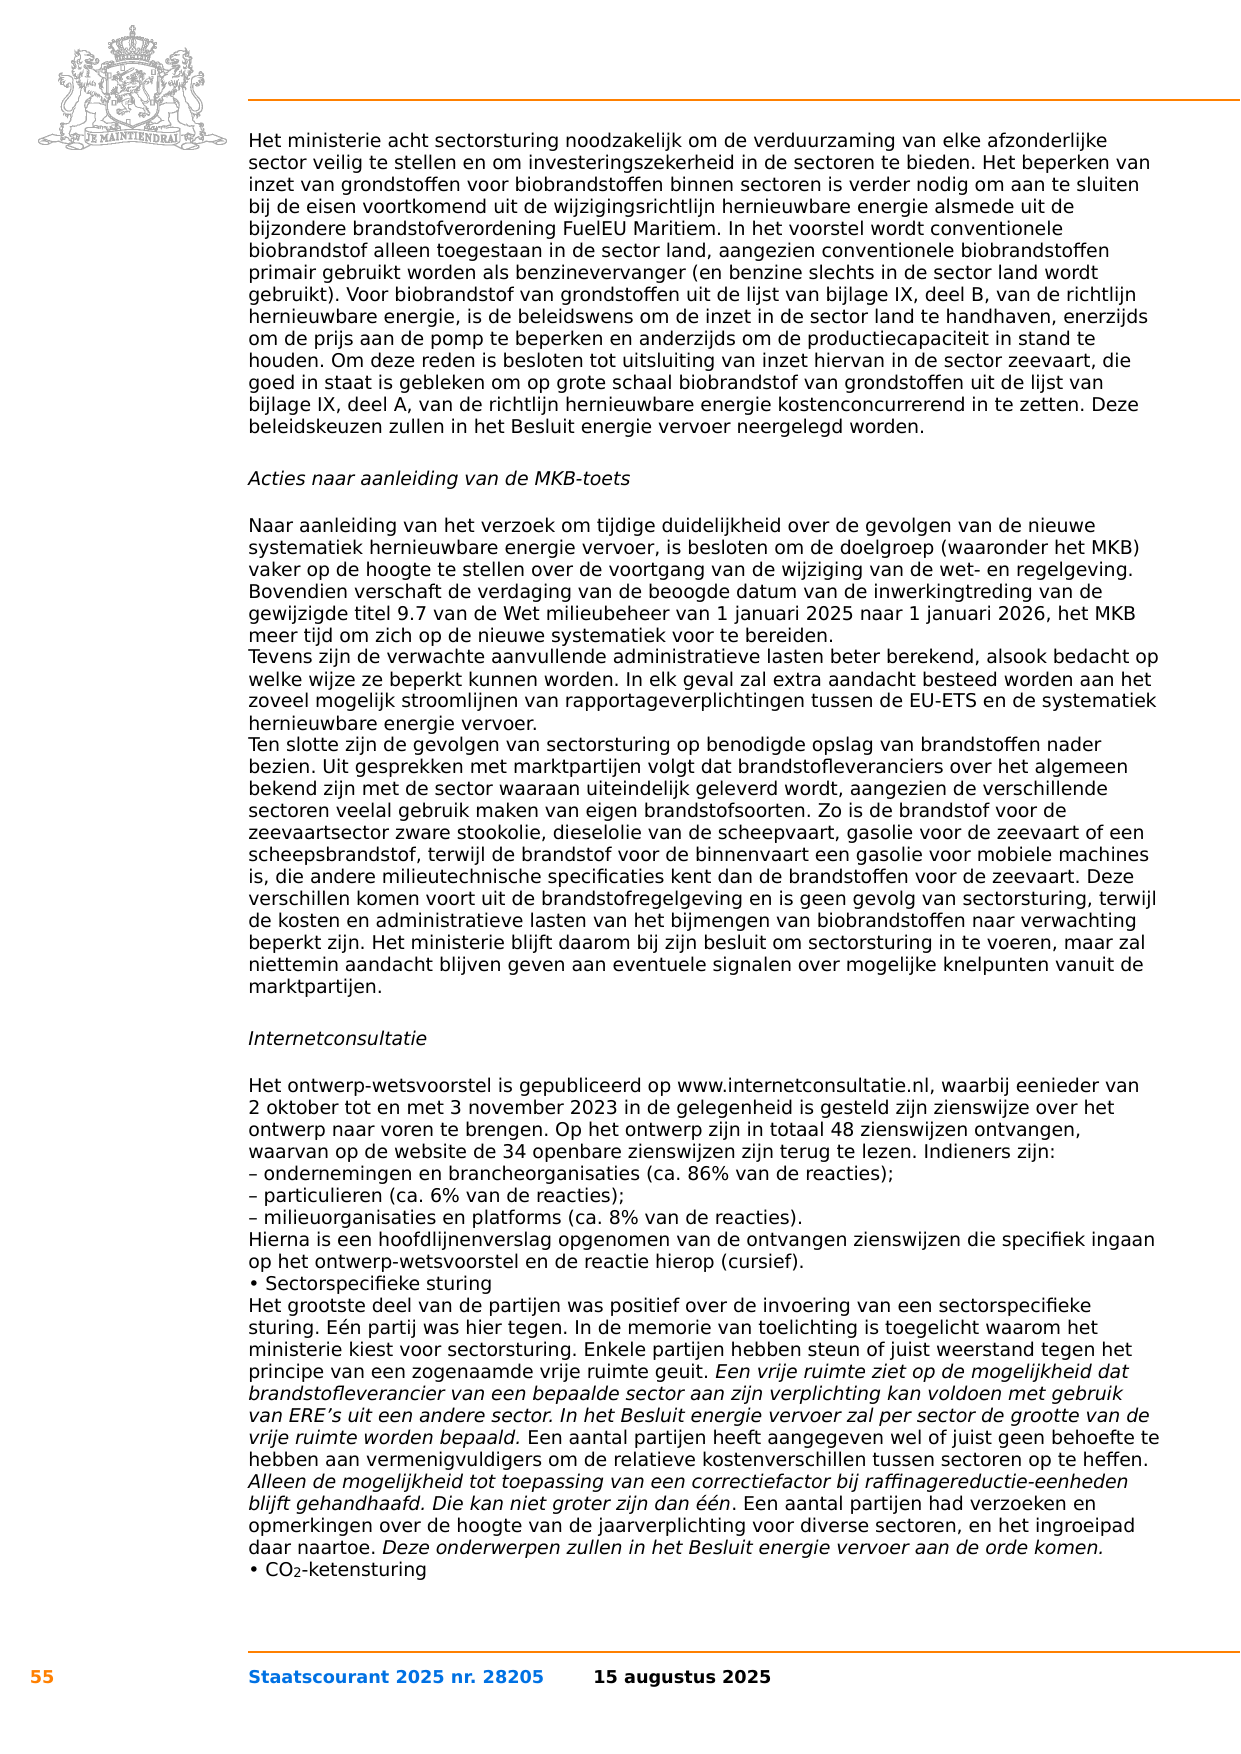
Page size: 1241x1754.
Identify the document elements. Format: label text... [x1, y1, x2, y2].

text – particulieren (ca. 6% van de reacties); [248, 1185, 1163, 1207]
text • Sectorspecifieke sturing [248, 1273, 1163, 1295]
text Het ministerie acht sectorsturing noodzakelijk om de verduurzaming van elke afzonderlijke sector veilig te stellen en om investeringszekerheid in de sectoren te bieden. Het beperken van inzet van grondstoffen voor biobrandstoffen binnen sectoren is verder nodig om aan te sluiten bij de eisen voortkomend uit de wijzigingsrichtlijn hernieuwbare energie alsmede uit de bijzondere brandstofverordening FuelEU Maritiem. In het voorstel wordt conventionele biobrandstof alleen toegestaan in de sector land, aangezien conventionele biobrandstoffen primair gebruikt worden als benzinevervanger (en benzine slechts in de sector land wordt gebruikt). Voor biobrandstof van grondstoffen uit de lijst van bijlage IX, deel B, van de richtlijn hernieuwbare energie, is de beleidswens om de inzet in de sector land te handhaven, enerzijds om de prijs aan de pomp te beperken en anderzijds om de productiecapaciteit in stand te houden. Om deze reden is besloten tot uitsluiting van inzet hiervan in de sector zeevaart, die goed in staat is gebleken om op grote schaal biobrandstof van grondstoffen uit de lijst van bijlage IX, deel A, van de richtlijn hernieuwbare energie kostenconcurrerend in te zetten. Deze beleidskeuzen zullen in het Besluit energie vervoer neergelegd worden. [248, 130, 1163, 438]
text • CO2-ketensturing [248, 1559, 1163, 1581]
text Ten slotte zijn de gevolgen van sectorsturing op benodigde opslag van brandstoffen nader bezien. Uit gesprekken met marktpartijen volgt dat brandstofleveranciers over het algemeen bekend zijn met de sector waaraan uiteindelijk geleverd wordt, aangezien de verschillende sectoren veelal gebruik maken van eigen brandstofsoorten. Zo is de brandstof voor de zeevaartsector zware stookolie, dieselolie van de scheepvaart, gasolie voor de zeevaart of een scheepsbrandstof, terwijl de brandstof voor de binnenvaart een gasolie voor mobiele machines is, die andere milieutechnische specificaties kent dan de brandstoffen voor de zeevaart. Deze verschillen komen voort uit de brandstofregelgeving en is geen gevolg van sectorsturing, terwijl de kosten en administratieve lasten van het bijmengen van biobrandstoffen naar verwachting beperkt zijn. Het ministerie blijft daarom bij zijn besluit om sectorsturing in te voeren, maar zal niettemin aandacht blijven geven aan eventuele signalen over mogelijke knelpunten vanuit de marktpartijen. [248, 734, 1163, 998]
subtitle Internetconsultatie [248, 1028, 1163, 1050]
text – ondernemingen en brancheorganisaties (ca. 86% van de reacties); [248, 1163, 1163, 1185]
picture [38, 25, 227, 150]
text Naar aanleiding van het verzoek om tijdige duidelijkheid over de gevolgen van de nieuwe systematiek hernieuwbare energie vervoer, is besloten om de doelgroep (waaronder het MKB) vaker op de hoogte te stellen over de voortgang van de wijziging van de wet- en regelgeving. Bovendien verschaft de verdaging van de beoogde datum van de inwerkingtreding van de gewijzigde titel 9.7 van de Wet milieubeheer van 1 januari 2025 naar 1 januari 2026, het MKB meer tijd om zich op de nieuwe systematiek voor te bereiden. [248, 514, 1163, 646]
text – milieuorganisaties en platforms (ca. 8% van de reacties). [248, 1207, 1163, 1229]
text Het ontwerp-wetsvoorstel is gepubliceerd op www.internetconsultatie.nl, waarbij eenieder van 2 oktober tot en met 3 november 2023 in de gelegenheid is gesteld zijn zienswijze over het ontwerp naar voren te brengen. Op het ontwerp zijn in totaal 48 zienswijzen ontvangen, waarvan op de website de 34 openbare zienswijzen zijn terug te lezen. Indieners zijn: [248, 1075, 1163, 1163]
text Het grootste deel van de partijen was positief over de invoering van een sectorspecifieke sturing. Eén partij was hier tegen. In de memorie van toelichting is toegelicht waarom het ministerie kiest voor sectorsturing. Enkele partijen hebben steun of juist weerstand tegen het principe van een zogenaamde vrije ruimte geuit. Een vrije ruimte ziet op de mogelijkheid dat brandstofleverancier van een bepaalde sector aan zijn verplichting kan voldoen met gebruik van ERE’s uit een andere sector. In het Besluit energie vervoer zal per sector de grootte van de vrije ruimte worden bepaald. Een aantal partijen heeft aangegeven wel of juist geen behoefte te hebben aan vermenigvuldigers om de relatieve kostenverschillen tussen sectoren op te heffen. Alleen de mogelijkheid tot toepassing van een correctiefactor bij raffinagereductie-eenheden blijft gehandhaafd. Die kan niet groter zijn dan één. Een aantal partijen had verzoeken en opmerkingen over de hoogte van de jaarverplichting voor diverse sectoren, en het ingroeipad daar naartoe. Deze onderwerpen zullen in het Besluit energie vervoer aan de orde komen. [248, 1295, 1163, 1559]
subtitle Acties naar aanleiding van de MKB-toets [248, 468, 1163, 489]
text Tevens zijn de verwachte aanvullende administratieve lasten beter berekend, alsook bedacht op welke wijze ze beperkt kunnen worden. In elk geval zal extra aandacht besteed worden aan het zoveel mogelijk stroomlijnen van rapportageverplichtingen tussen de EU-ETS en de systematiek hernieuwbare energie vervoer. [248, 646, 1163, 734]
text Hierna is een hoofdlijnenverslag opgenomen van de ontvangen zienswijzen die specifiek ingaan op het ontwerp-wetsvoorstel en de reactie hierop (cursief). [248, 1229, 1163, 1273]
